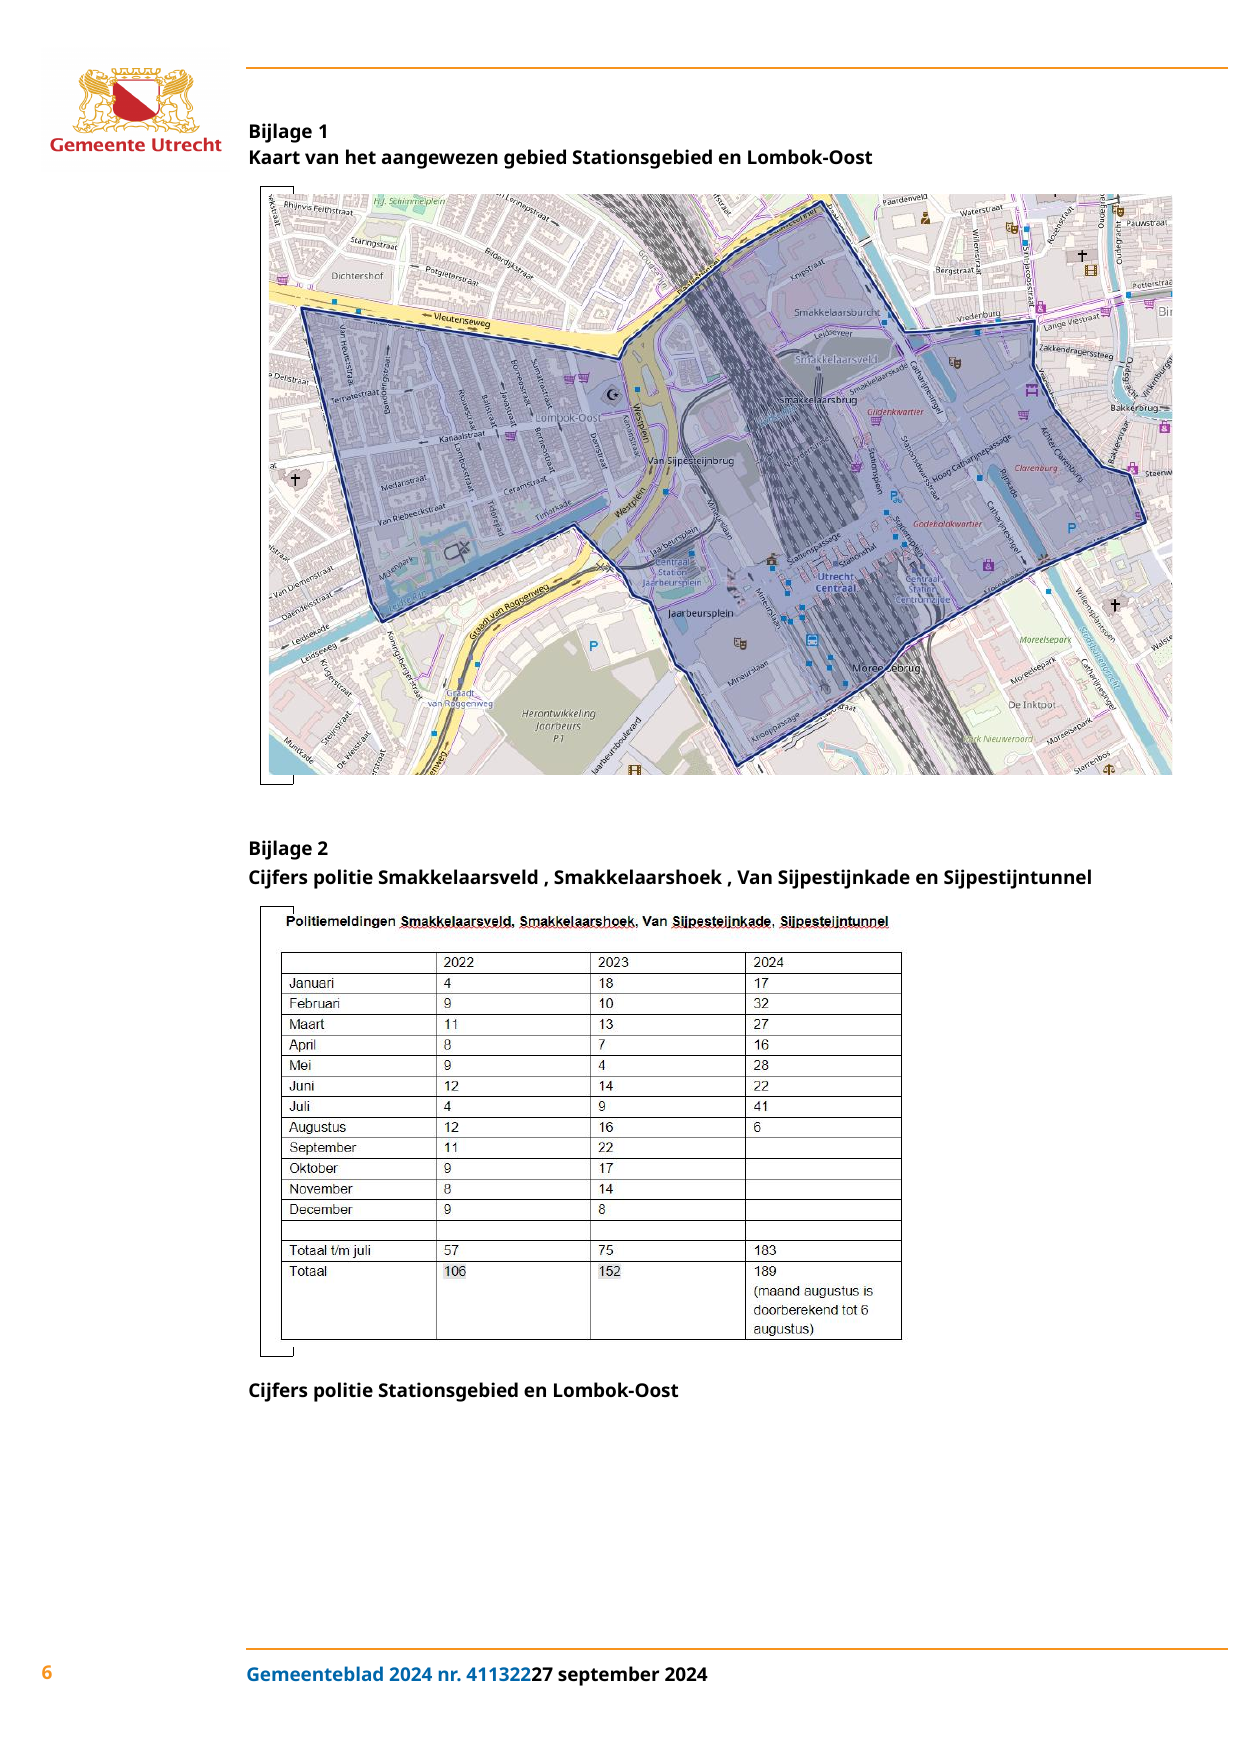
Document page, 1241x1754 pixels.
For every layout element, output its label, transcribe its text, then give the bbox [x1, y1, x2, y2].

text Bijlage 1 [248, 116, 1152, 144]
picture [268, 914, 918, 1347]
picture [41, 47, 231, 172]
text Cijfers politie Smakkelaarsveld , Smakkelaarshoek , Van Sijpestijnkade en Sijpestijntunnel [248, 864, 1152, 890]
text Bijlage 2 [248, 835, 1152, 860]
picture [268, 194, 1173, 775]
text Cijfers politie Stationsgebied en Lombok-Oost [248, 1377, 1152, 1403]
text Kaart van het aangewezen gebied Stationsgebied en Lombok-Oost [248, 144, 1152, 170]
